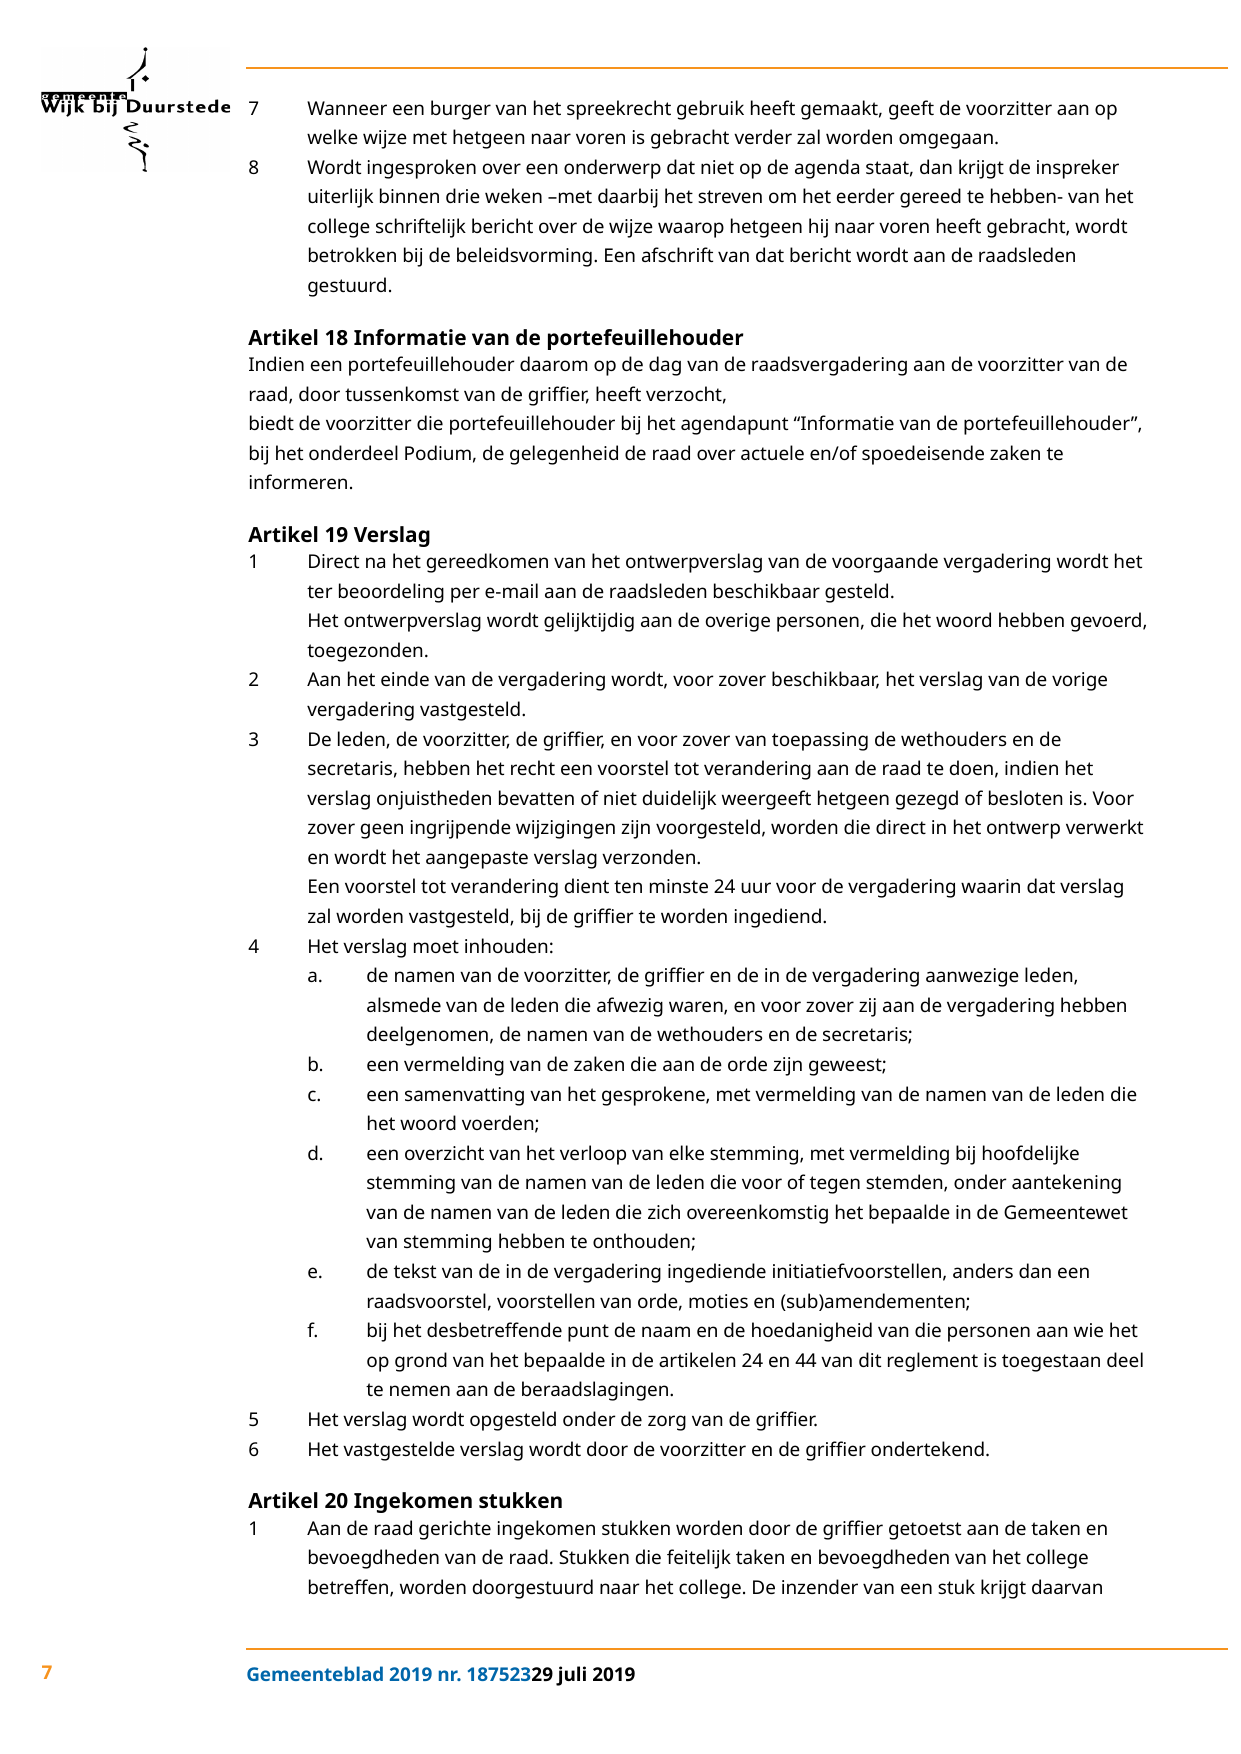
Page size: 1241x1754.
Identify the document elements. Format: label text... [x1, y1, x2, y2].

list Direct na het gereedkomen van het ontwerpverslag van de voorgaande vergadering wordt het ter beoordeling per e-mail aan de raadsleden beschikbaar gesteld. [248, 548, 1152, 604]
text Indien een portefeuillehouder daarom op de dag van de raadsvergadering aan de voorzitter van de raad, door tussenkomst van de griffier, heeft verzocht, [248, 351, 1152, 406]
list Het verslag wordt opgesteld onder de zorg van de griffier. [248, 1406, 1152, 1432]
list Het verslag moet inhouden: [248, 933, 1152, 959]
list Aan het einde van de vergadering wordt, voor zover beschikbaar, het verslag van de vorige vergadering vastgesteld. [248, 667, 1152, 722]
list de namen van de voorzitter, de griffier en de in de vergadering aanwezige leden, alsmede van de leden die afwezig waren, en voor zover zij aan de vergadering hebben deelgenomen, de namen van de wethouders en de secretaris; [307, 962, 1152, 1047]
list de tekst van de in de vergadering ingediende initiatiefvoorstellen, anders dan een raadsvoorstel, voorstellen van orde, moties en (sub)amendementen; [307, 1258, 1152, 1314]
list Een voorstel tot verandering dient ten minste 24 uur voor de vergadering waarin dat verslag zal worden vastgesteld, bij de griffier te worden ingediend. [248, 874, 1152, 929]
list bij het desbetreffende punt de naam en de hoedanigheid van die personen aan wie het op grond van het bepaalde in de artikelen 24 en 44 van dit reglement is toegestaan deel te nemen aan de beraadslagingen. [307, 1317, 1152, 1402]
list Het vastgestelde verslag wordt door de voorzitter en de griffier ondertekend. [248, 1436, 1152, 1462]
list Het ontwerpverslag wordt gelijktijdig aan de overige personen, die het woord hebben gevoerd, toegezonden. [248, 607, 1152, 663]
text Artikel 19 Verslag [248, 520, 1152, 548]
text biedt de voorzitter die portefeuillehouder bij het agendapunt “Informatie van de portefeuillehouder”, bij het onderdeel Podium, de gelegenheid de raad over actuele en/of spoedeisende zaken te informeren. [248, 410, 1152, 495]
list Aan de raad gerichte ingekomen stukken worden door de griffier getoetst aan de taken en bevoegdheden van de raad. Stukken die feitelijk taken en bevoegdheden van het college betreffen, worden doorgestuurd naar het college. De inzender van een stuk krijgt daarvan [248, 1515, 1152, 1599]
list De leden, de voorzitter, de griffier, en voor zover van toepassing de wethouders en de secretaris, hebben het recht een voorstel tot verandering aan de raad te doen, indien het verslag onjuistheden bevatten of niet duidelijk weergeeft hetgeen gezegd of besloten is. Voor zover geen ingrijpende wijzigingen zijn voorgesteld, worden die direct in het ontwerp verwerkt en wordt het aangepaste verslag verzonden. [248, 726, 1152, 870]
list een vermelding van de zaken die aan de orde zijn geweest; [307, 1051, 1152, 1077]
text Artikel 20 Ingekomen stukken [248, 1486, 1152, 1515]
text Artikel 18 Informatie van de portefeuillehouder [248, 323, 1152, 351]
picture [41, 47, 231, 172]
list een overzicht van het verloop van elke stemming, met vermelding bij hoofdelijke stemming van de namen van de leden die voor of tegen stemden, onder aantekening van de namen van de leden die zich overeenkomstig het bepaalde in de Gemeentewet van stemming hebben te onthouden; [307, 1140, 1152, 1254]
list Wanneer een burger van het spreekrecht gebruik heeft gemaakt, geeft de voorzitter aan op welke wijze met hetgeen naar voren is gebracht verder zal worden omgegaan. [248, 95, 1152, 150]
list Wordt ingesproken over een onderwerp dat niet op de agenda staat, dan krijgt de inspreker uiterlijk binnen drie weken –met daarbij het streven om het eerder gereed te hebben- van het college schriftelijk bericht over de wijze waarop hetgeen hij naar voren heeft gebracht, wordt betrokken bij de beleidsvorming. Een afschrift van dat bericht wordt aan de raadsleden gestuurd. [248, 154, 1152, 298]
list een samenvatting van het gesprokene, met vermelding van de namen van de leden die het woord voerden; [307, 1081, 1152, 1136]
